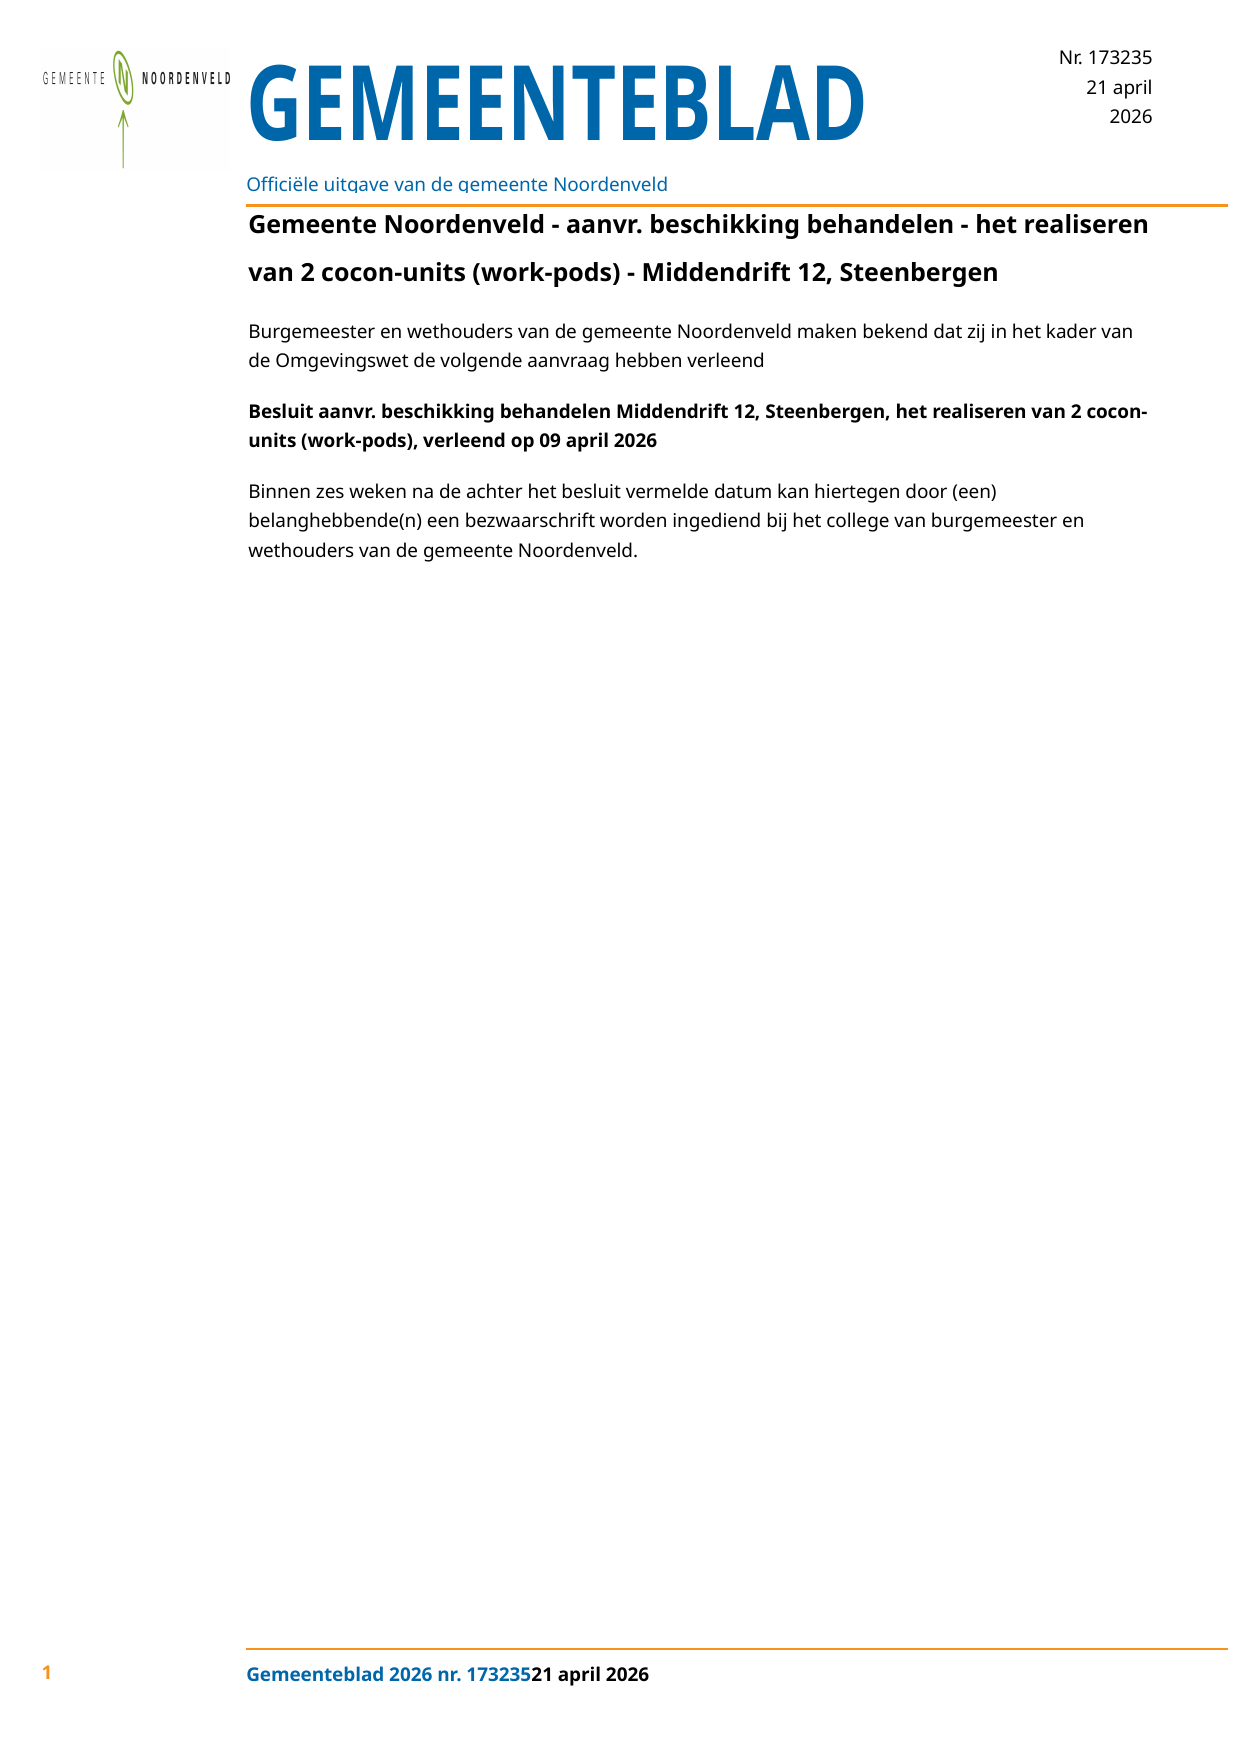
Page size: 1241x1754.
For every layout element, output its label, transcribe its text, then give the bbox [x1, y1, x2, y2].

text Binnen zes weken na de achter het besluit vermelde datum kan hiertegen door (een) belanghebbende(n) een bezwaarschrift worden ingediend bij het college van burgemeester en wethouders van de gemeente Noordenveld. [248, 478, 1152, 563]
text Gemeente Noordenveld - aanvr. beschikking behandelen - het realiseren van 2 cocon-units (work-pods) - Middendrift 12, Steenbergen [248, 207, 1152, 288]
text Besluit aanvr. beschikking behandelen Middendrift 12, Steenbergen, het realiseren van 2 cocon-units (work-pods), verleend op 09 april 2026 [248, 398, 1152, 453]
text Burgemeester en wethouders van de gemeente Noordenveld maken bekend dat zij in het kader van de Omgevingswet de volgende aanvraag hebben verleend [248, 318, 1152, 373]
picture [41, 47, 231, 172]
